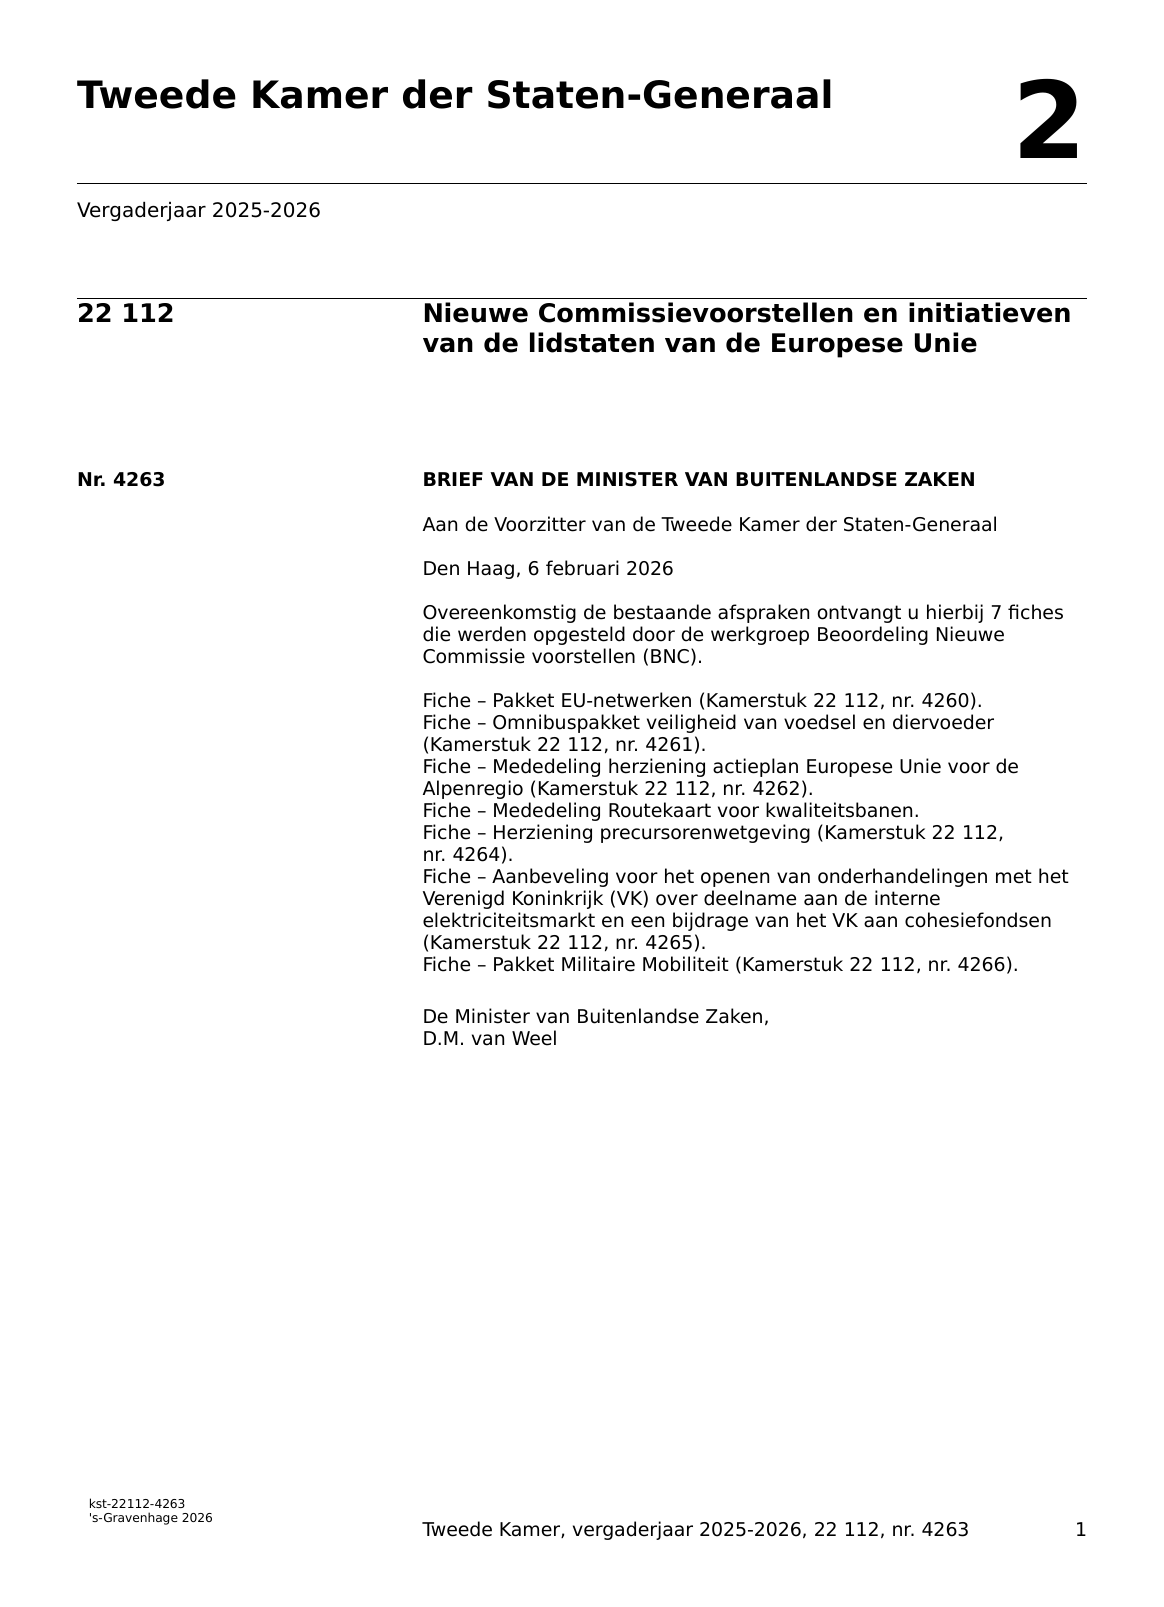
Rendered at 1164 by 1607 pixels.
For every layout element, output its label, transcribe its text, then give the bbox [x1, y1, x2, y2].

text Fiche – Herziening precursorenwetgeving (Kamerstuk 22 112, nr. 4264). [422, 822, 1087, 866]
text 's-Gravenhage 2026 [88, 1511, 323, 1525]
table_header Tweede Kamer der Staten-Generaal [77, 59, 886, 183]
text Fiche – Mededeling Routekaart voor kwaliteitsbanen. [422, 800, 1087, 822]
text kst-22112-4263 [88, 1497, 323, 1511]
text Fiche – Omnibuspakket veiligheid van voedsel en diervoeder (Kamerstuk 22 112, nr. 4261). [422, 712, 1087, 756]
table_cell Vergaderjaar 2025-2026 [77, 184, 1087, 298]
text Fiche – Pakket Militaire Mobiliteit (Kamerstuk 22 112, nr. 4266). [422, 954, 1087, 976]
table_header 2 [886, 59, 1087, 183]
text De Minister van Buitenlandse Zaken, D.M. van Weel [422, 1006, 1087, 1050]
text Den Haag, 6 februari 2026 [422, 558, 1087, 580]
text Aan de Voorzitter van de Tweede Kamer der Staten-Generaal [422, 513, 1087, 536]
text Fiche – Mededeling herziening actieplan Europese Unie voor de Alpenregio (Kamerstuk 22 112, nr. 4262). [422, 756, 1087, 800]
text Overeenkomstig de bestaande afspraken ontvangt u hierbij 7 fiches die werden opgesteld door de werkgroep Beoordeling Nieuwe Commissie voorstellen (BNC). [422, 602, 1087, 668]
subtitle 22 112 Nieuwe Commissievoorstellen en initiatieven van de lidstaten van de Europese Unie [77, 299, 1087, 358]
text Fiche – Pakket EU-netwerken (Kamerstuk 22 112, nr. 4260). [422, 690, 1087, 712]
text Fiche – Aanbeveling voor het openen van onderhandelingen met het Verenigd Koninkrijk (VK) over deelname aan de interne elektriciteitsmarkt en een bijdrage van het VK aan cohesiefondsen (Kamerstuk 22 112, nr. 4265). [422, 866, 1087, 954]
subtitle Nr. 4263 BRIEF VAN DE MINISTER VAN BUITENLANDSE ZAKEN [77, 469, 1087, 491]
